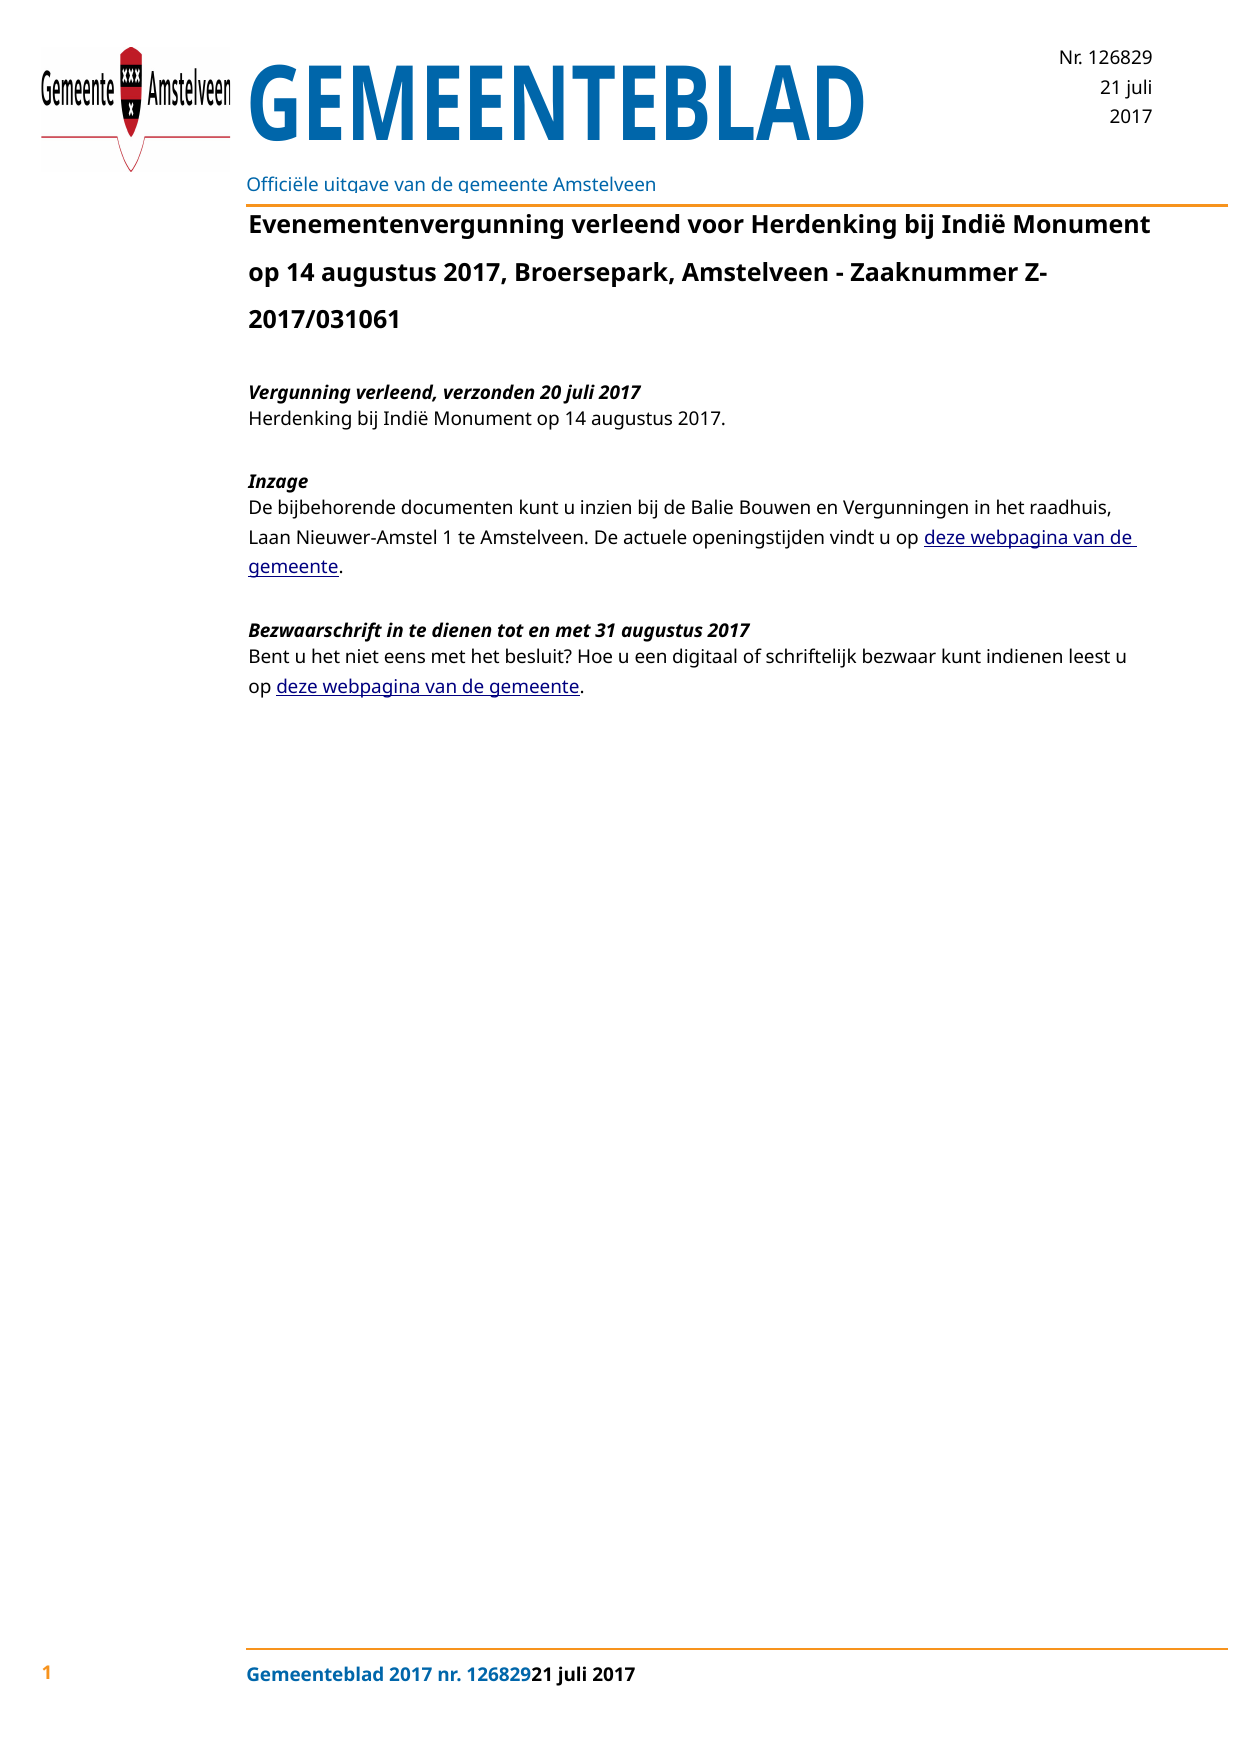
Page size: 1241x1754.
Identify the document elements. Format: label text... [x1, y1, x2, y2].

text Herdenking bij Indië Monument op 14 augustus 2017. [248, 405, 1152, 431]
text Evenementenvergunning verleend voor Herdenking bij Indië Monument op 14 augustus 2017, Broersepark, Amstelveen - Zaaknummer Z-2017/031061 [248, 207, 1152, 336]
picture [41, 47, 231, 172]
text Bezwaarschrift in te dienen tot en met 31 augustus 2017 [248, 618, 1152, 643]
text Bent u het niet eens met het besluit? Hoe u een digitaal of schriftelijk bezwaar kunt indienen leest u op deze webpagina van de gemeente. [248, 643, 1152, 699]
text Vergunning verleend, verzonden 20 juli 2017 [248, 379, 1152, 405]
text De bijbehorende documenten kunt u inzien bij de Balie Bouwen en Vergunningen in het raadhuis, Laan Nieuwer-Amstel 1 te Amstelveen. De actuele openingstijden vindt u op deze webpagina van de gemeente. [248, 494, 1152, 579]
text Inzage [248, 469, 1152, 494]
